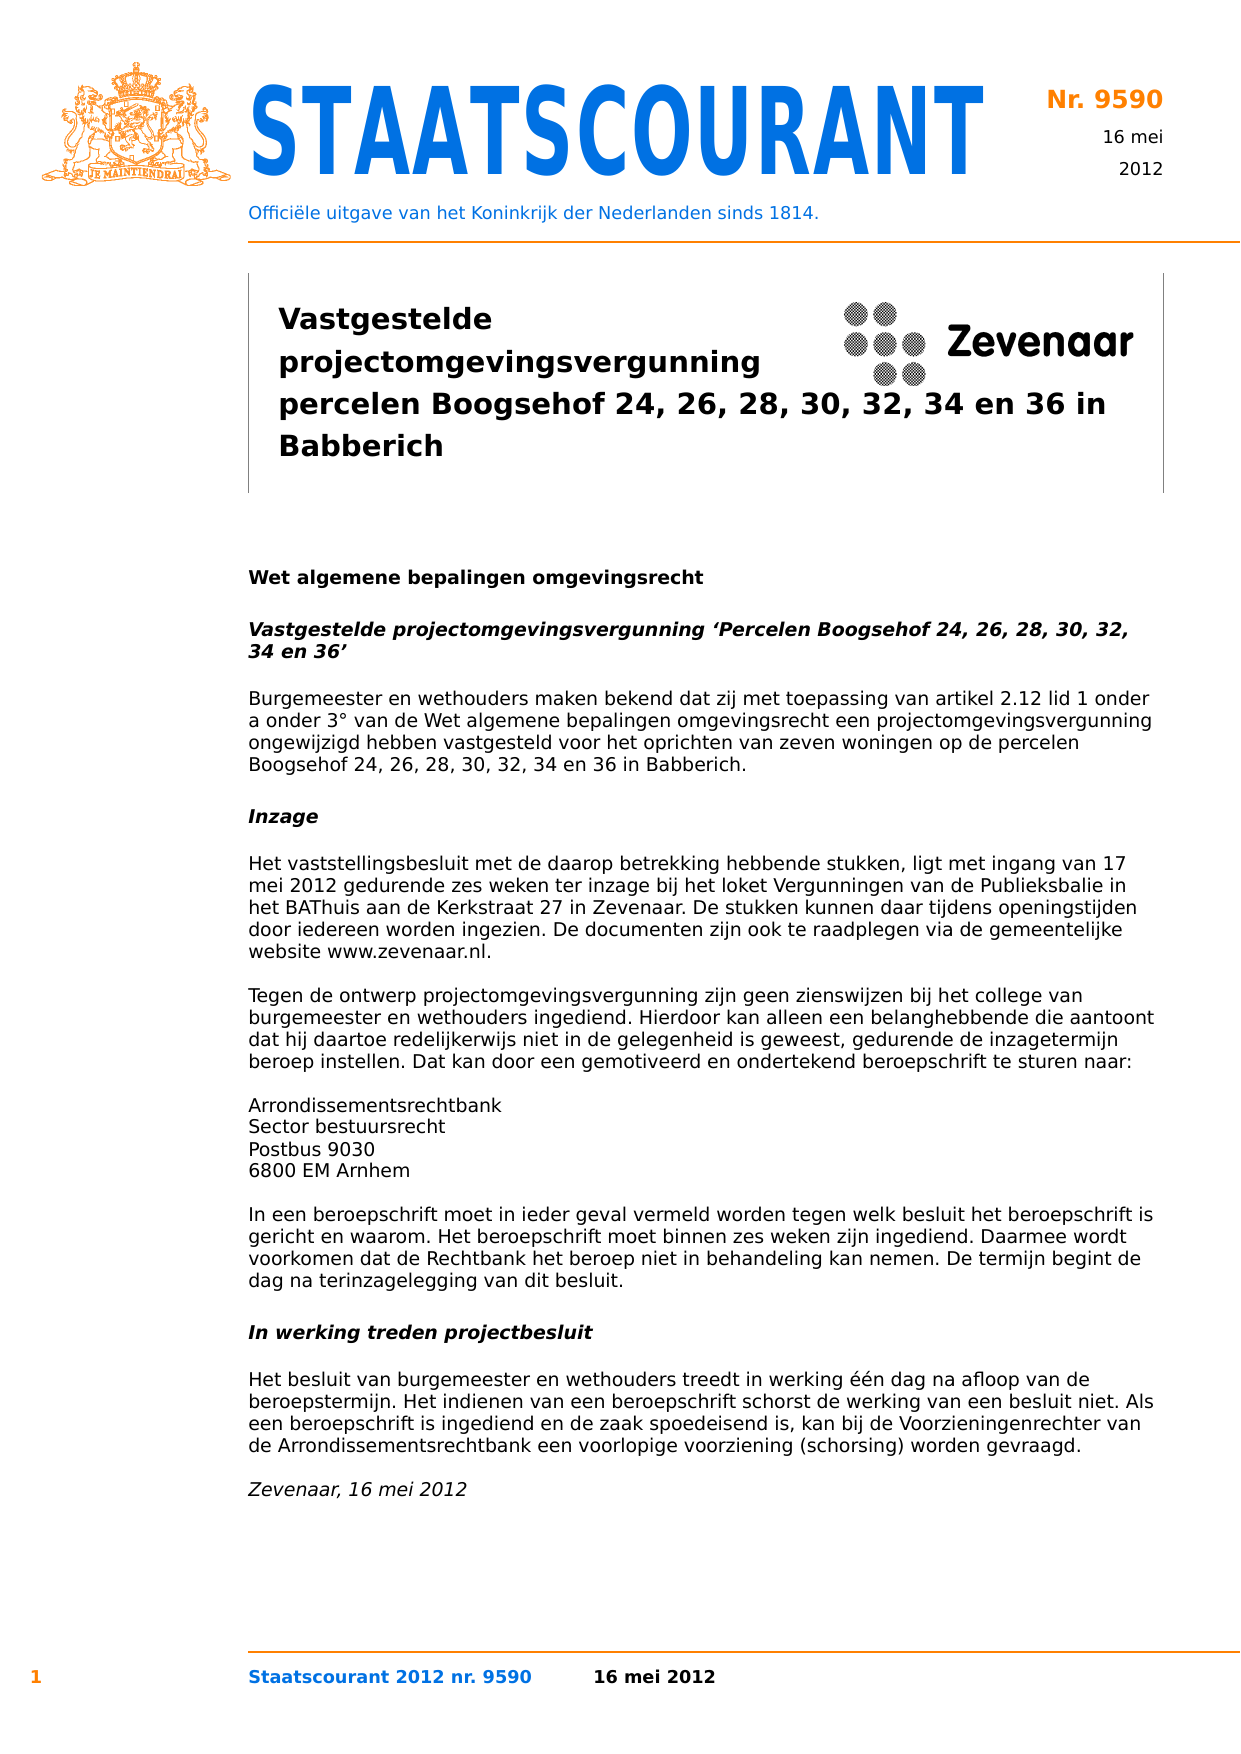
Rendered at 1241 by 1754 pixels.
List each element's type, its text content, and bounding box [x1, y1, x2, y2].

text Burgemeester en wethouders maken bekend dat zij met toepassing van artikel 2.12 lid 1 onder a onder 3° van de Wet algemene bepalingen omgevingsrecht een projectomgevingsvergunning ongewijzigd hebben vastgesteld voor het oprichten van zeven woningen op de percelen Boogsehof 24, 26, 28, 30, 32, 34 en 36 in Babberich. [248, 688, 1163, 776]
text Arrondissementsrechtbank [248, 1094, 1163, 1116]
text Het besluit van burgemeester en wethouders treedt in werking één dag na afloop van de beroepstermijn. Het indienen van een beroepschrift schorst de werking van een besluit niet. Als een beroepschrift is ingediend en de zaak spoedeisend is, kan bij de Voorzieningenrechter van de Arrondissementsrechtbank een voorlopige voorziening (schorsing) worden gevraagd. [248, 1369, 1163, 1457]
table_cell Officiële uitgave van het Koninkrijk der Nederlanden sinds 1814. [248, 203, 1240, 241]
table_header Nr. 9590 [998, 62, 1240, 121]
text In een beroepschrift moet in ieder geval vermeld worden tegen welk besluit het beroepschrift is gericht en waarom. Het beroepschrift moet binnen zes weken zijn ingediend. Daarmee wordt voorkomen dat de Rechtbank het beroep niet in behandeling kan nemen. De termijn begint de dag na terinzagelegging van dit besluit. [248, 1204, 1163, 1292]
text Het vaststellingsbesluit met de daarop betrekking hebbende stukken, ligt met ingang van 17 mei 2012 gedurende zes weken ter inzage bij het loket Vergunningen van de Publieksbalie in het BAThuis aan de Kerkstraat 27 in Zevenaar. De stukken kunnen daar tijdens openingstijden door iedereen worden ingezien. De documenten zijn ook te raadplegen via de gemeentelijke website www.zevenaar.nl. [248, 853, 1163, 963]
subtitle Vastgestelde projectomgevingsvergunning percelen Boogsehof 24, 26, 28, 30, 32, 34 en 36 in Babberich [249, 273, 1163, 493]
picture [844, 302, 1134, 386]
table_cell 2012 [998, 153, 1240, 203]
picture [41, 62, 231, 186]
subtitle Wet algemene bepalingen omgevingsrecht [248, 567, 1163, 589]
table_header [25, 62, 248, 241]
text Zevenaar, 16 mei 2012 [248, 1479, 1163, 1501]
text Tegen de ontwerp projectomgevingsvergunning zijn geen zienswijzen bij het college van burgemeester en wethouders ingediend. Hierdoor kan alleen een belanghebbende die aantoont dat hij daartoe redelijkerwijs niet in de gelegenheid is geweest, gedurende de inzagetermijn beroep instellen. Dat kan door een gemotiveerd en ondertekend beroepschrift te sturen naar: [248, 985, 1163, 1073]
text Sector bestuursrecht [248, 1116, 1163, 1138]
subtitle In werking treden projectbesluit [248, 1322, 1163, 1344]
subtitle Vastgestelde projectomgevingsvergunning ‘Percelen Boogsehof 24, 26, 28, 30, 32, 34 en 36’ [248, 619, 1163, 663]
table_header STAATSCOURANT [248, 62, 998, 203]
text Postbus 9030 [248, 1138, 1163, 1160]
text 6800 EM Arnhem [248, 1160, 1163, 1182]
subtitle Inzage [248, 806, 1163, 828]
table_cell 16 mei [998, 121, 1240, 153]
